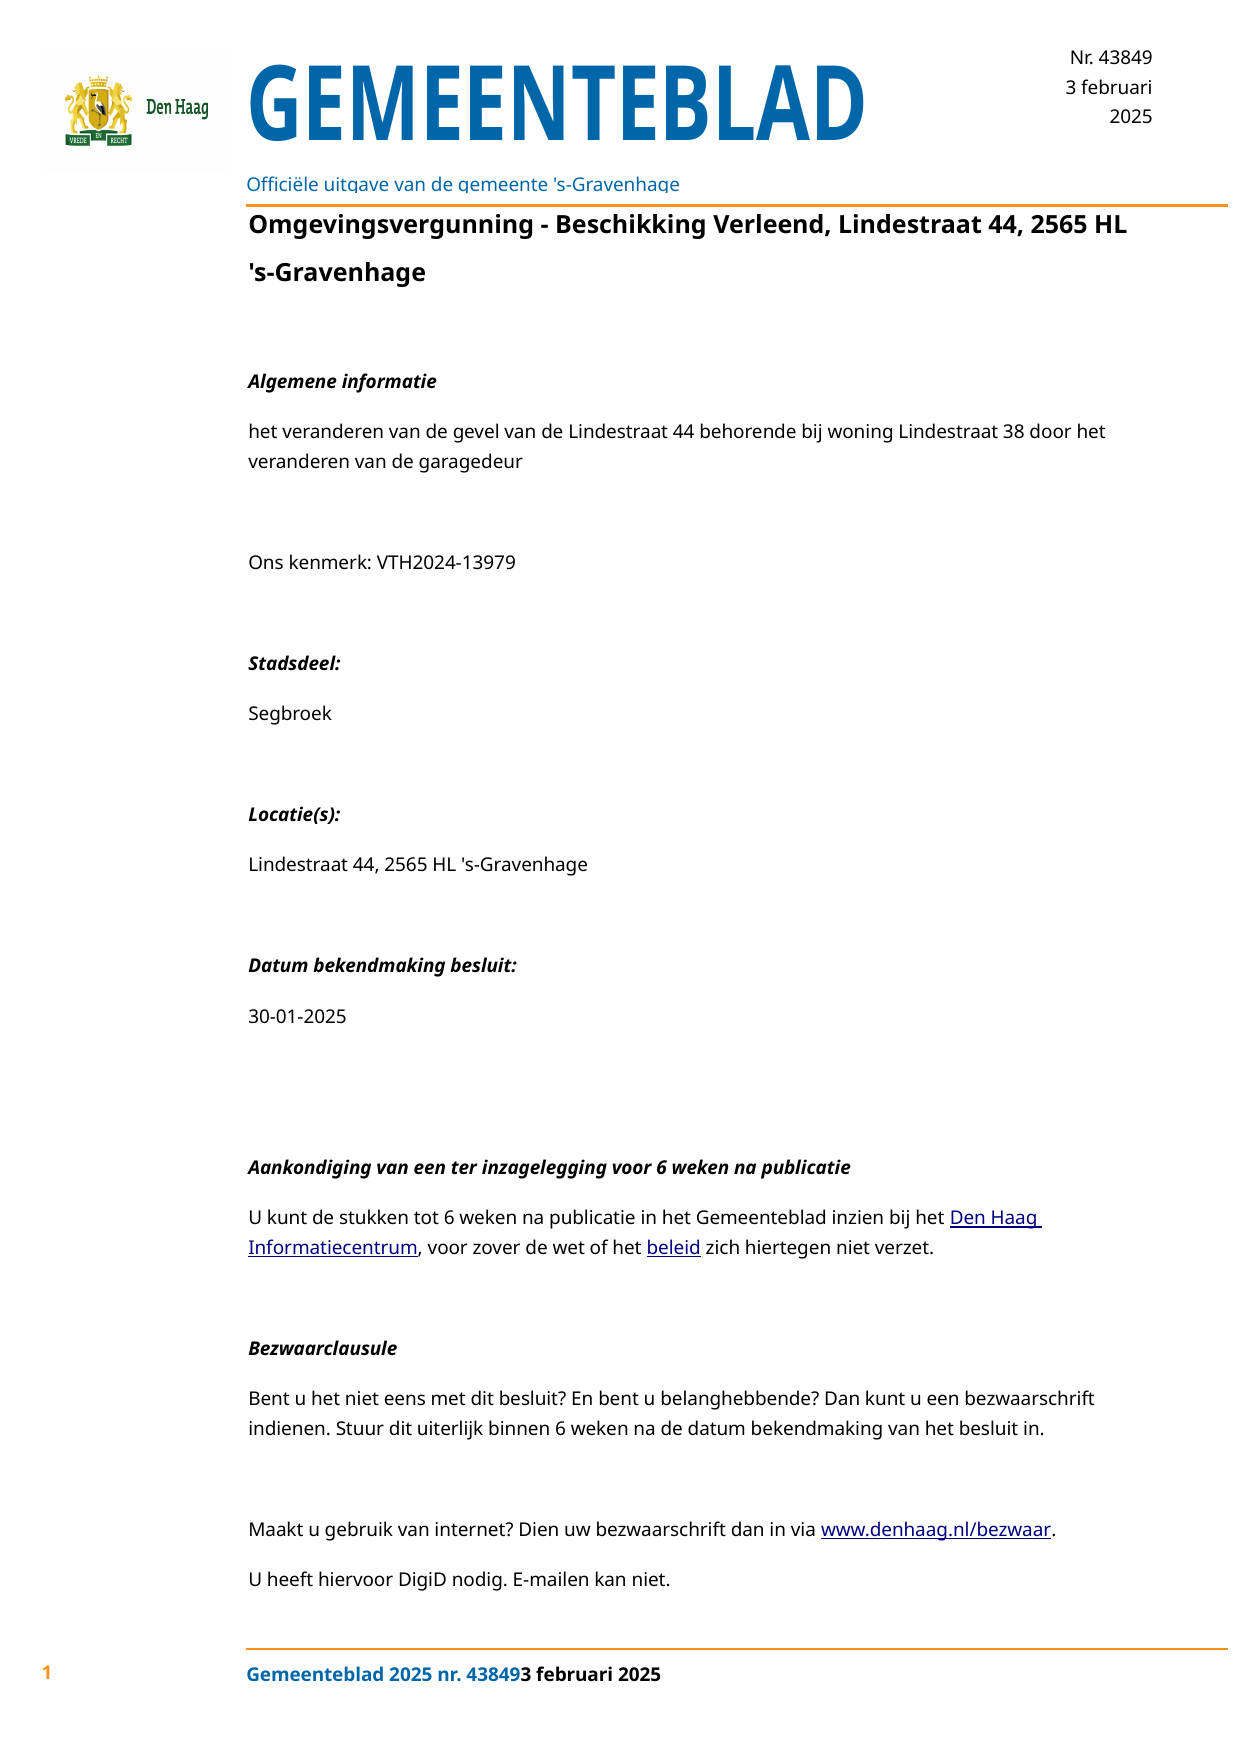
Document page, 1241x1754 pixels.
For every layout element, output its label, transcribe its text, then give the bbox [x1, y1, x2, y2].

text 30-01-2025 [248, 1003, 1152, 1029]
text U heeft hiervoor DigiD nodig. E-mailen kan niet. [248, 1566, 1152, 1592]
text Ons kenmerk: VTH2024-13979 [248, 549, 1152, 575]
text Bent u het niet eens met dit besluit? En bent u belanghebbende? Dan kunt u een bezwaarschrift indienen. Stuur dit uiterlijk binnen 6 weken na de datum bekendmaking van het besluit in. [248, 1385, 1152, 1441]
text Aankondiging van een ter inzagelegging voor 6 weken na publicatie [248, 1154, 1152, 1180]
text Algemene informatie [248, 368, 1152, 394]
text Omgevingsvergunning - Beschikking Verleend, Lindestraat 44, 2565 HL 's-Gravenhage [248, 207, 1152, 288]
text Locatie(s): [248, 801, 1152, 827]
text Bezwaarclausule [248, 1335, 1152, 1361]
text Maakt u gebruik van internet? Dien uw bezwaarschrift dan in via www.denhaag.nl/bezwaar. [248, 1516, 1152, 1542]
text Segbroek [248, 700, 1152, 726]
text Lindestraat 44, 2565 HL 's-Gravenhage [248, 852, 1152, 877]
text U kunt de stukken tot 6 weken na publicatie in het Gemeenteblad inzien bij het Den Haag Informatiecentrum, voor zover de wet of het beleid zich hiertegen niet verzet. [248, 1204, 1152, 1260]
picture [41, 47, 231, 172]
text Datum bekendmaking besluit: [248, 952, 1152, 978]
text Stadsdeel: [248, 650, 1152, 676]
text het veranderen van de gevel van de Lindestraat 44 behorende bij woning Lindestraat 38 door het veranderen van de garagedeur [248, 419, 1152, 474]
